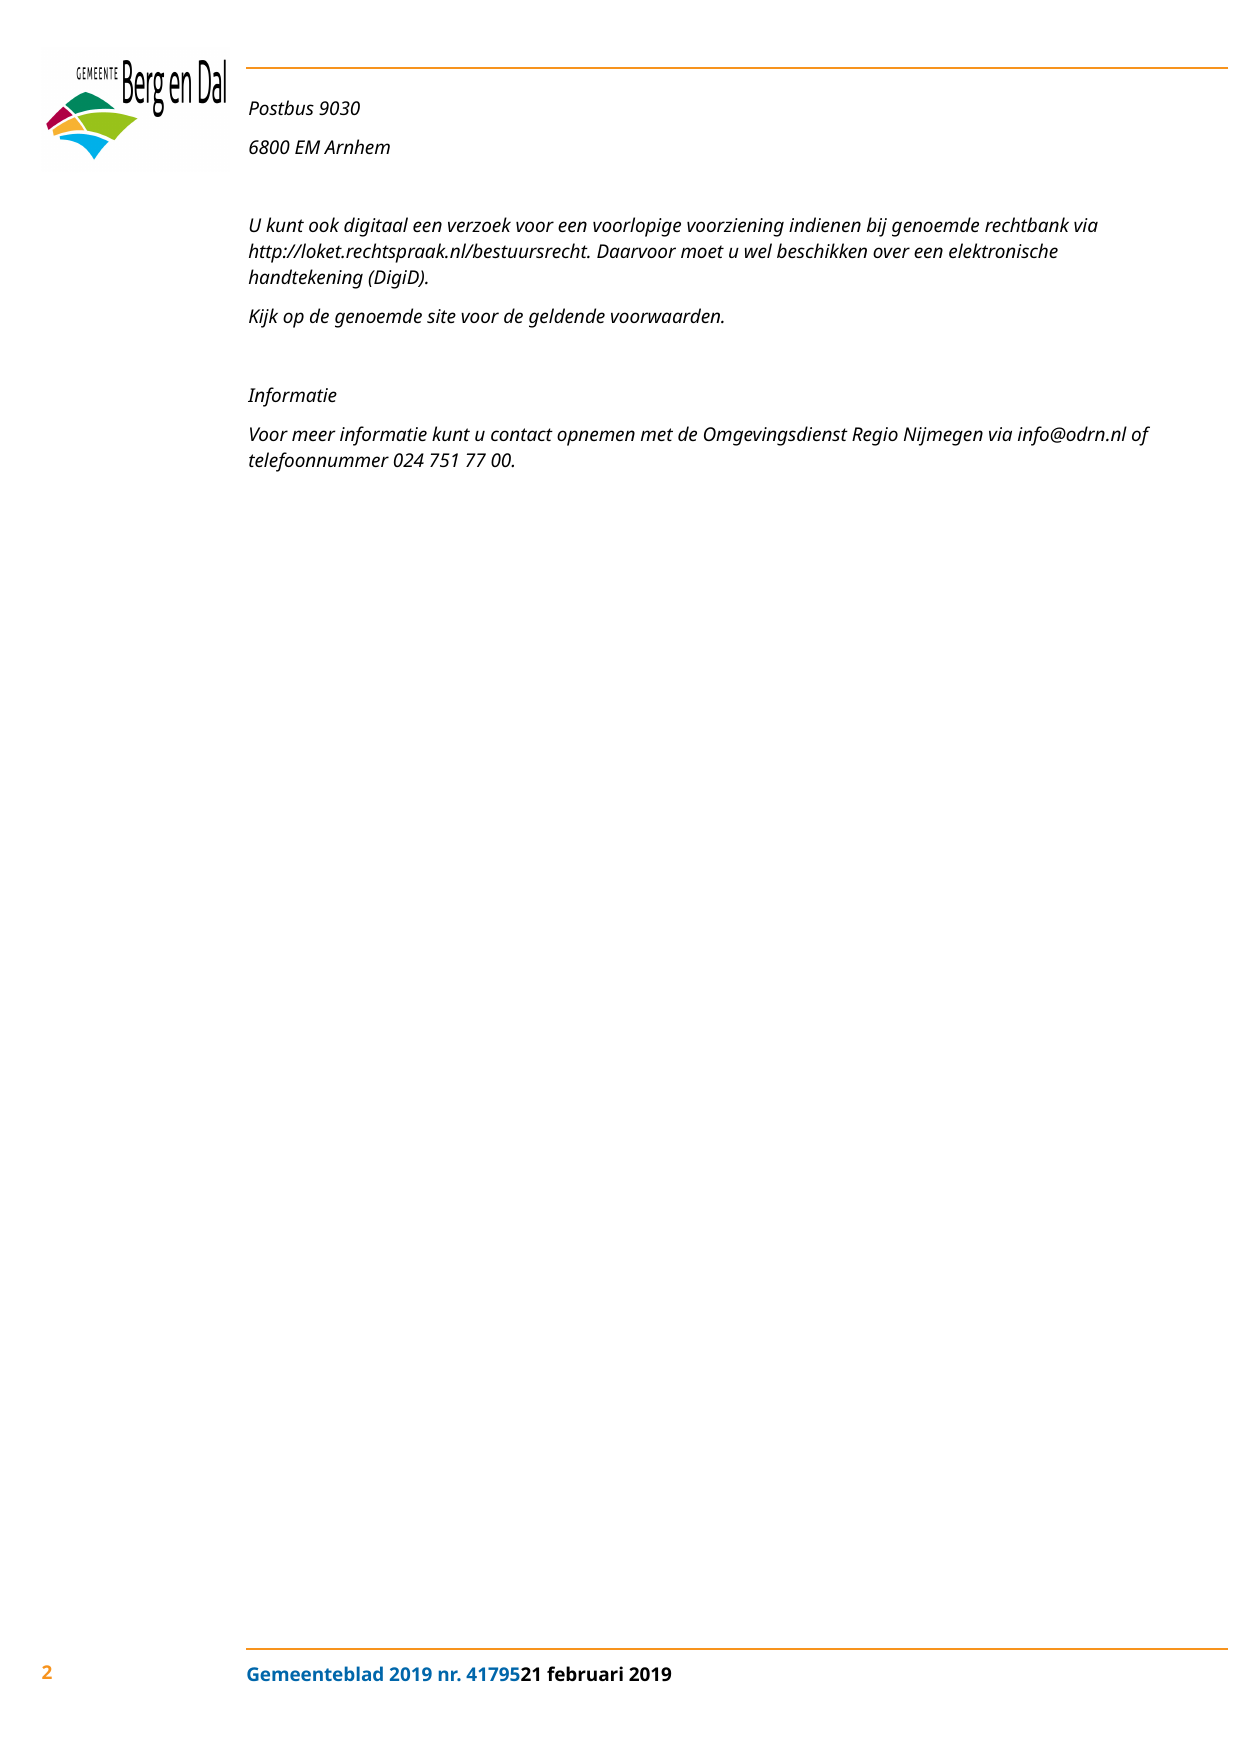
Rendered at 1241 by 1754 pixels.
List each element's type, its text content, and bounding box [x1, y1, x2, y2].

text Informatie [248, 382, 1152, 408]
text 6800 EM Arnhem [248, 134, 1152, 160]
text Kijk op de genoemde site voor de geldende voorwaarden. [248, 303, 1152, 329]
text Postbus 9030 [248, 95, 1152, 121]
picture [41, 47, 231, 172]
text Voor meer informatie kunt u contact opnemen met de Omgevingsdienst Regio Nijmegen via info@odrn.nl of telefoonnummer 024 751 77 00. [248, 421, 1152, 473]
text U kunt ook digitaal een verzoek voor een voorlopige voorziening indienen bij genoemde rechtbank via http://loket.rechtspraak.nl/bestuursrecht. Daarvoor moet u wel beschikken over een elektronische handtekening (DigiD). [248, 213, 1152, 290]
